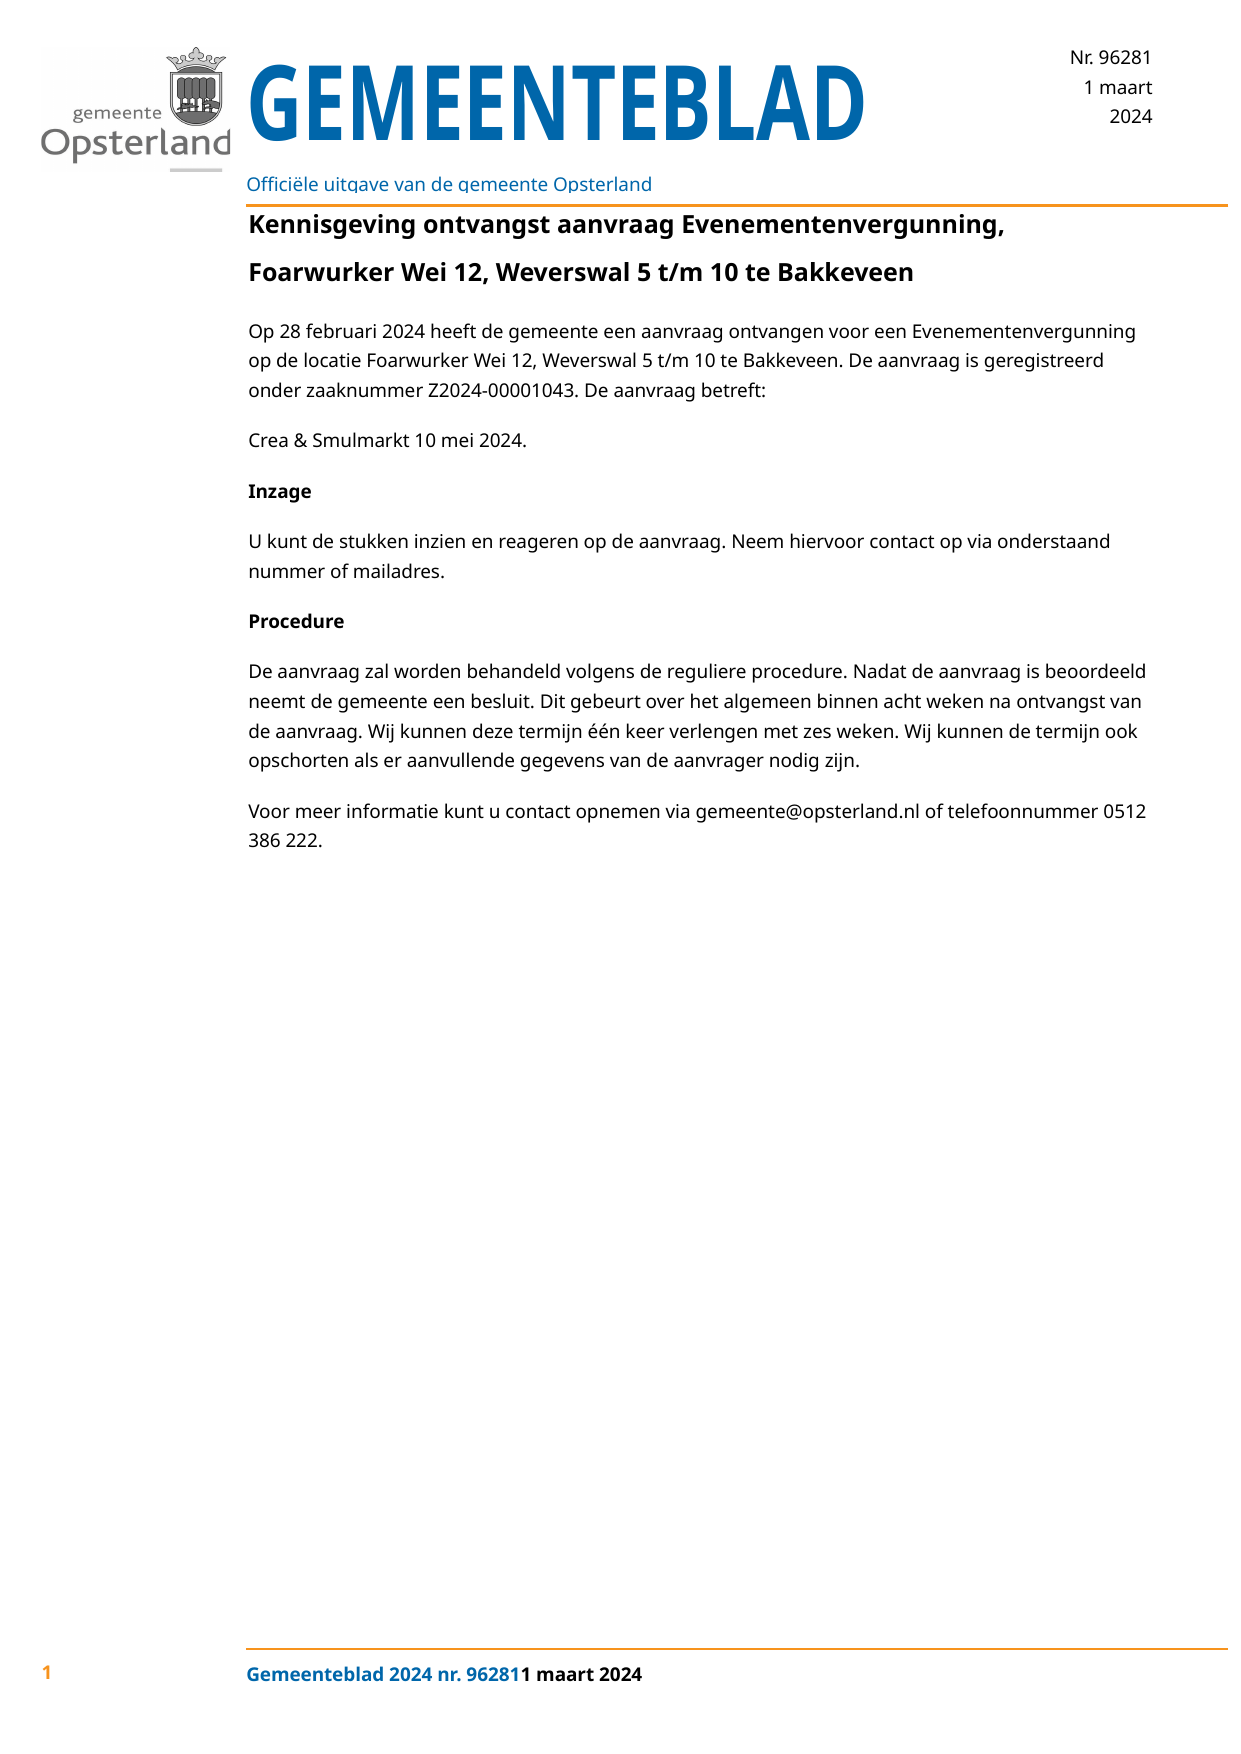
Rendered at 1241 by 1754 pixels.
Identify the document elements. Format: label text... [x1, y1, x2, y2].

text U kunt de stukken inzien en reageren op de aanvraag. Neem hiervoor contact op via onderstaand nummer of mailadres. [248, 528, 1152, 584]
picture [41, 47, 231, 172]
text Crea & Smulmarkt 10 mei 2024. [248, 427, 1152, 453]
text Procedure [248, 608, 1152, 634]
text Op 28 februari 2024 heeft de gemeente een aanvraag ontvangen voor een Evenementenvergunning op de locatie Foarwurker Wei 12, Weverswal 5 t/m 10 te Bakkeveen. De aanvraag is geregistreerd onder zaaknummer Z2024-00001043. De aanvraag betreft: [248, 318, 1152, 403]
text Inzage [248, 478, 1152, 504]
text De aanvraag zal worden behandeld volgens de reguliere procedure. Nadat de aanvraag is beoordeeld neemt de gemeente een besluit. Dit gebeurt over het algemeen binnen acht weken na ontvangst van de aanvraag. Wij kunnen deze termijn één keer verlengen met zes weken. Wij kunnen de termijn ook opschorten als er aanvullende gegevens van de aanvrager nodig zijn. [248, 659, 1152, 773]
text Voor meer informatie kunt u contact opnemen via gemeente@opsterland.nl of telefoonnummer 0512 386 222. [248, 798, 1152, 853]
text Kennisgeving ontvangst aanvraag Evenementenvergunning, Foarwurker Wei 12, Weverswal 5 t/m 10 te Bakkeveen [248, 207, 1152, 288]
